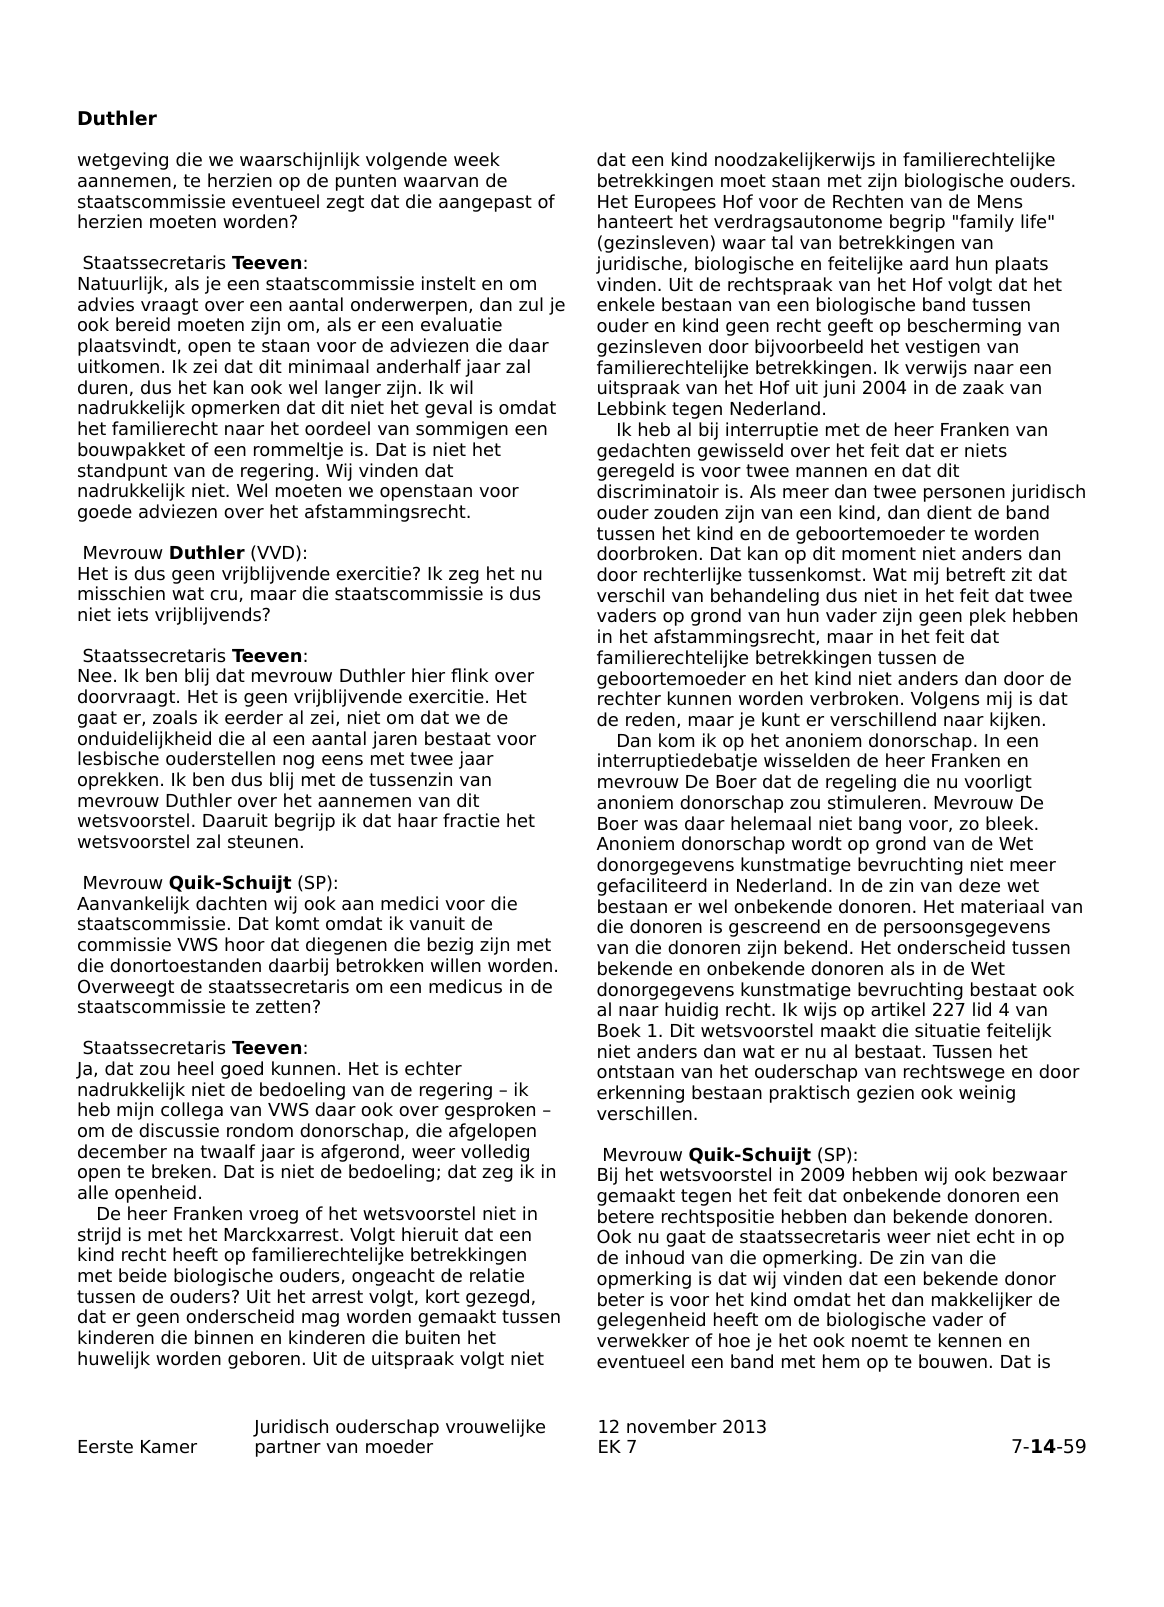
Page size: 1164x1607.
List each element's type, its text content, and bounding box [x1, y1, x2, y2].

text Aanvankelijk dachten wij ook aan medici voor die staatscommissie. Dat komt omdat ik vanuit de commissie VWS hoor dat diegenen die bezig zijn met die donortoestanden daarbij betrokken willen worden. Overweegt de staatssecretaris om een medicus in de staatscommissie te zetten? [77, 893, 567, 1018]
text Dan kom ik op het anoniem donorschap. In een interruptiedebatje wisselden de heer Franken en mevrouw De Boer dat de regeling die nu voorligt anoniem donorschap zou stimuleren. Mevrouw De Boer was daar helemaal niet bang voor, zo bleek. Anoniem donorschap wordt op grond van de Wet donorgegevens kunstmatige bevruchting niet meer gefaciliteerd in Nederland. In de zin van deze wet bestaan er wel onbekende donoren. Het materiaal van die donoren is gescreend en de persoonsgegevens van die donoren zijn bekend. Het onderscheid tussen bekende en onbekende donoren als in de Wet donorgegevens kunstmatige bevruchting bestaat ook al naar huidig recht. Ik wijs op artikel 227 lid 4 van Boek 1. Dit wetsvoorstel maakt die situatie feitelijk niet anders dan wat er nu al bestaat. Tussen het ontstaan van het ouderschap van rechtswege en door erkenning bestaan praktisch gezien ook weinig verschillen. [596, 731, 1087, 1124]
text Het is dus geen vrijblijvende exercitie? Ik zeg het nu misschien wat cru, maar die staatscommissie is dus niet iets vrijblijvends? [77, 563, 567, 626]
text Mevrouw Quik-Schuijt (SP): [596, 1144, 1087, 1165]
text Natuurlijk, als je een staatscommissie instelt en om advies vraagt over een aantal onderwerpen, dan zul je ook bereid moeten zijn om, als er een evaluatie plaatsvindt, open te staan voor de adviezen die daar uitkomen. Ik zei dat dit minimaal anderhalf jaar zal duren, dus het kan ook wel langer zijn. Ik wil nadrukkelijk opmerken dat dit niet het geval is omdat het familierecht naar het oordeel van sommigen een bouwpakket of een rommeltje is. Dat is niet het standpunt van de regering. Wij vinden dat nadrukkelijk niet. Wel moeten we openstaan voor goede adviezen over het afstammingsrecht. [77, 274, 567, 523]
text Ja, dat zou heel goed kunnen. Het is echter nadrukkelijk niet de bedoeling van de regering – ik heb mijn collega van VWS daar ook over gesproken – om de discussie rondom donorschap, die afgelopen december na twaalf jaar is afgerond, weer volledig open te breken. Dat is niet de bedoeling; dat zeg ik in alle openheid. [77, 1059, 567, 1204]
text Nee. Ik ben blij dat mevrouw Duthler hier flink over doorvraagt. Het is geen vrijblijvende exercitie. Het gaat er, zoals ik eerder al zei, niet om dat we de onduidelijkheid die al een aantal jaren bestaat voor lesbische ouderstellen nog eens met twee jaar oprekken. Ik ben dus blij met de tussenzin van mevrouw Duthler over het aannemen van dit wetsvoorstel. Daaruit begrijp ik dat haar fractie het wetsvoorstel zal steunen. [77, 666, 567, 853]
text De heer Franken vroeg of het wetsvoorstel niet in strijd is met het Marckxarrest. Volgt hieruit dat een kind recht heeft op familierechtelijke betrekkingen met beide biologische ouders, ongeacht de relatie tussen de ouders? Uit het arrest volgt, kort gezegd, dat er geen onderscheid mag worden gemaakt tussen kinderen die binnen en kinderen die buiten het huwelijk worden geboren. Uit de uitspraak volgt niet [77, 1204, 567, 1369]
text wetgeving die we waarschijnlijk volgende week aannemen, te herzien op de punten waarvan de staatscommissie eventueel zegt dat die aangepast of herzien moeten worden? [77, 150, 567, 233]
text Staatssecretaris Teeven: [77, 253, 567, 274]
text Staatssecretaris Teeven: [77, 646, 567, 666]
text Staatssecretaris Teeven: [77, 1038, 567, 1059]
text Mevrouw Quik-Schuijt (SP): [77, 873, 567, 893]
text Ik heb al bij interruptie met de heer Franken van gedachten gewisseld over het feit dat er niets geregeld is voor twee mannen en dat dit discriminatoir is. Als meer dan twee personen juridisch ouder zouden zijn van een kind, dan dient de band tussen het kind en de geboortemoeder te worden doorbroken. Dat kan op dit moment niet anders dan door rechterlijke tussenkomst. Wat mij betreft zit dat verschil van behandeling dus niet in het feit dat twee vaders op grond van hun vader zijn geen plek hebben in het afstammingsrecht, maar in het feit dat familierechtelijke betrekkingen tussen de geboortemoeder en het kind niet anders dan door de rechter kunnen worden verbroken. Volgens mij is dat de reden, maar je kunt er verschillend naar kijken. [596, 420, 1087, 731]
text Mevrouw Duthler (VVD): [77, 543, 567, 563]
text Bij het wetsvoorstel in 2009 hebben wij ook bezwaar gemaakt tegen het feit dat onbekende donoren een betere rechtspositie hebben dan bekende donoren. Ook nu gaat de staatssecretaris weer niet echt in op de inhoud van die opmerking. De zin van die opmerking is dat wij vinden dat een bekende donor beter is voor het kind omdat het dan makkelijker de gelegenheid heeft om de biologische vader of verwekker of hoe je het ook noemt te kennen en eventueel een band met hem op te bouwen. Dat is [596, 1165, 1087, 1372]
text dat een kind noodzakelijkerwijs in familierechtelijke betrekkingen moet staan met zijn biologische ouders. Het Europees Hof voor de Rechten van de Mens hanteert het verdragsautonome begrip "family life" (gezinsleven) waar tal van betrekkingen van juridische, biologische en feitelijke aard hun plaats vinden. Uit de rechtspraak van het Hof volgt dat het enkele bestaan van een biologische band tussen ouder en kind geen recht geeft op bescherming van gezinsleven door bijvoorbeeld het vestigen van familierechtelijke betrekkingen. Ik verwijs naar een uitspraak van het Hof uit juni 2004 in de zaak van Lebbink tegen Nederland. [596, 150, 1087, 420]
